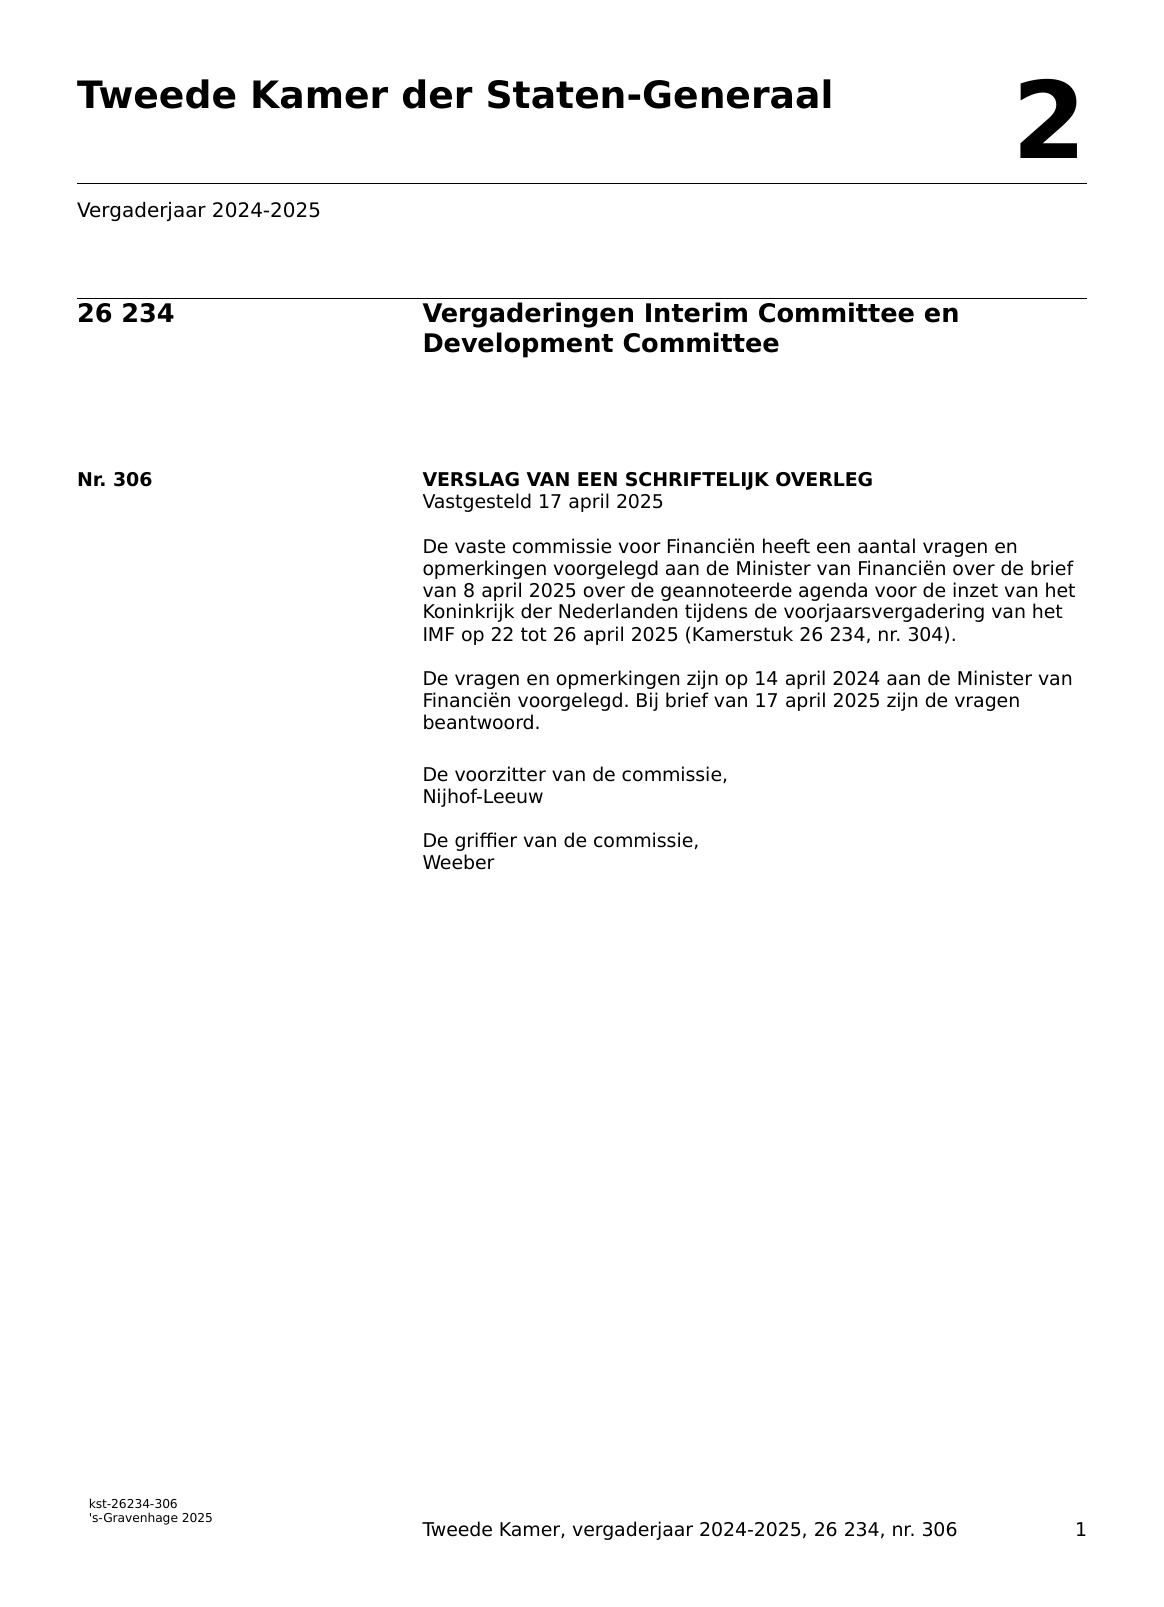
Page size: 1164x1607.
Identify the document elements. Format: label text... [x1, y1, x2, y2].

table_header 2 [886, 59, 1087, 183]
table_cell Vergaderjaar 2024-2025 [77, 184, 1087, 298]
text kst-26234-306 [88, 1497, 323, 1511]
text De griffier van de commissie, Weeber [422, 830, 1087, 874]
text De vaste commissie voor Financiën heeft een aantal vragen en opmerkingen voorgelegd aan de Minister van Financiën over de brief van 8 april 2025 over de geannoteerde agenda voor de inzet van het Koninkrijk der Nederlanden tijdens de voorjaarsvergadering van het IMF op 22 tot 26 april 2025 (Kamerstuk 26 234, nr. 304). [422, 536, 1087, 645]
subtitle Nr. 306 VERSLAG VAN EEN SCHRIFTELIJK OVERLEG [77, 469, 1087, 491]
text De voorzitter van de commissie, Nijhof-Leeuw [422, 763, 1087, 807]
text 's-Gravenhage 2025 [88, 1511, 323, 1525]
subtitle 26 234 Vergaderingen Interim Committee en Development Committee [77, 299, 1087, 358]
table_header Tweede Kamer der Staten-Generaal [77, 59, 886, 183]
text Vastgesteld 17 april 2025 [422, 491, 1087, 513]
text De vragen en opmerkingen zijn op 14 april 2024 aan de Minister van Financiën voorgelegd. Bij brief van 17 april 2025 zijn de vragen beantwoord. [422, 668, 1087, 733]
